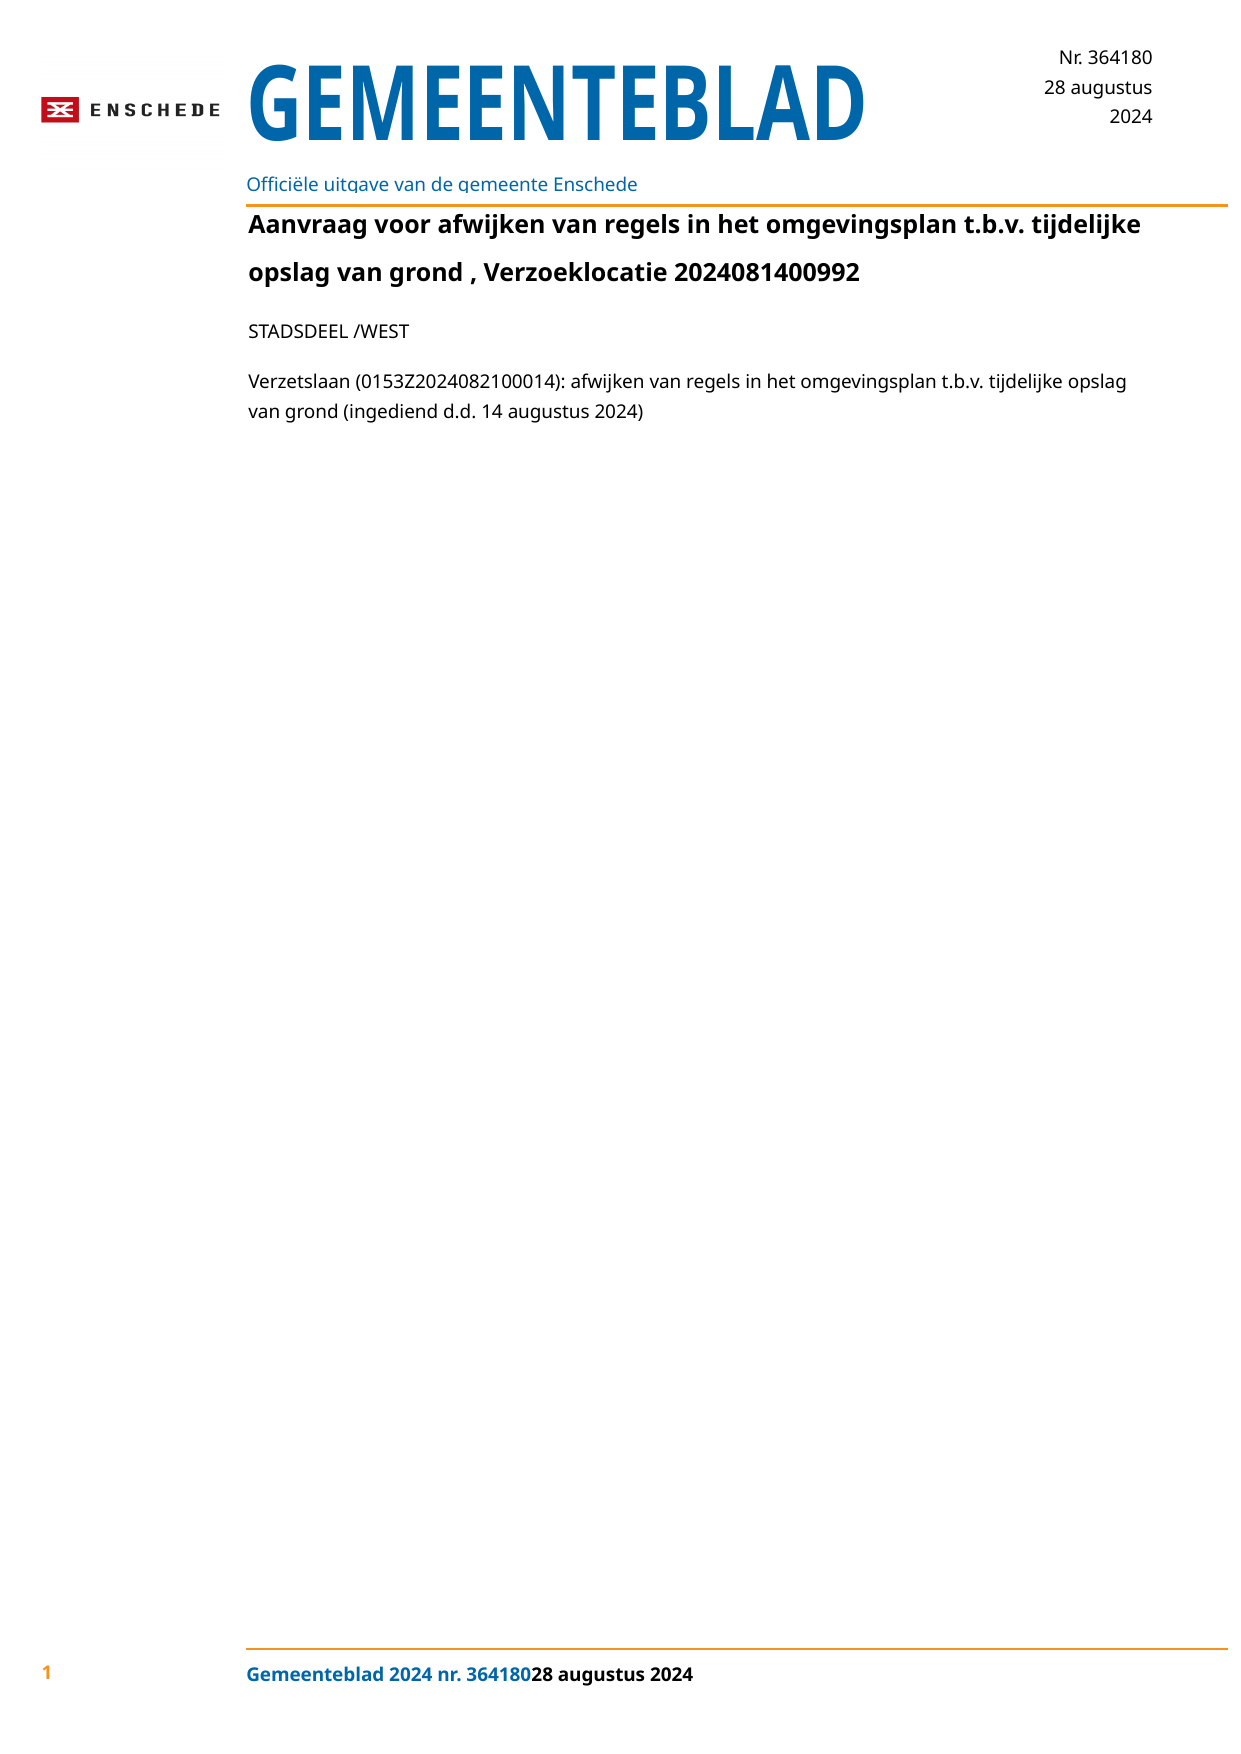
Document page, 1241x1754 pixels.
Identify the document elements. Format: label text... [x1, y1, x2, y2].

text Aanvraag voor afwijken van regels in het omgevingsplan t.b.v. tijdelijke opslag van grond , Verzoeklocatie 2024081400992 [248, 207, 1152, 288]
text Verzetslaan (0153Z2024082100014): afwijken van regels in het omgevingsplan t.b.v. tijdelijke opslag van grond (ingediend d.d. 14 augustus 2024) [248, 368, 1152, 424]
picture [41, 47, 231, 172]
text STADSDEEL /WEST [248, 318, 1152, 344]
